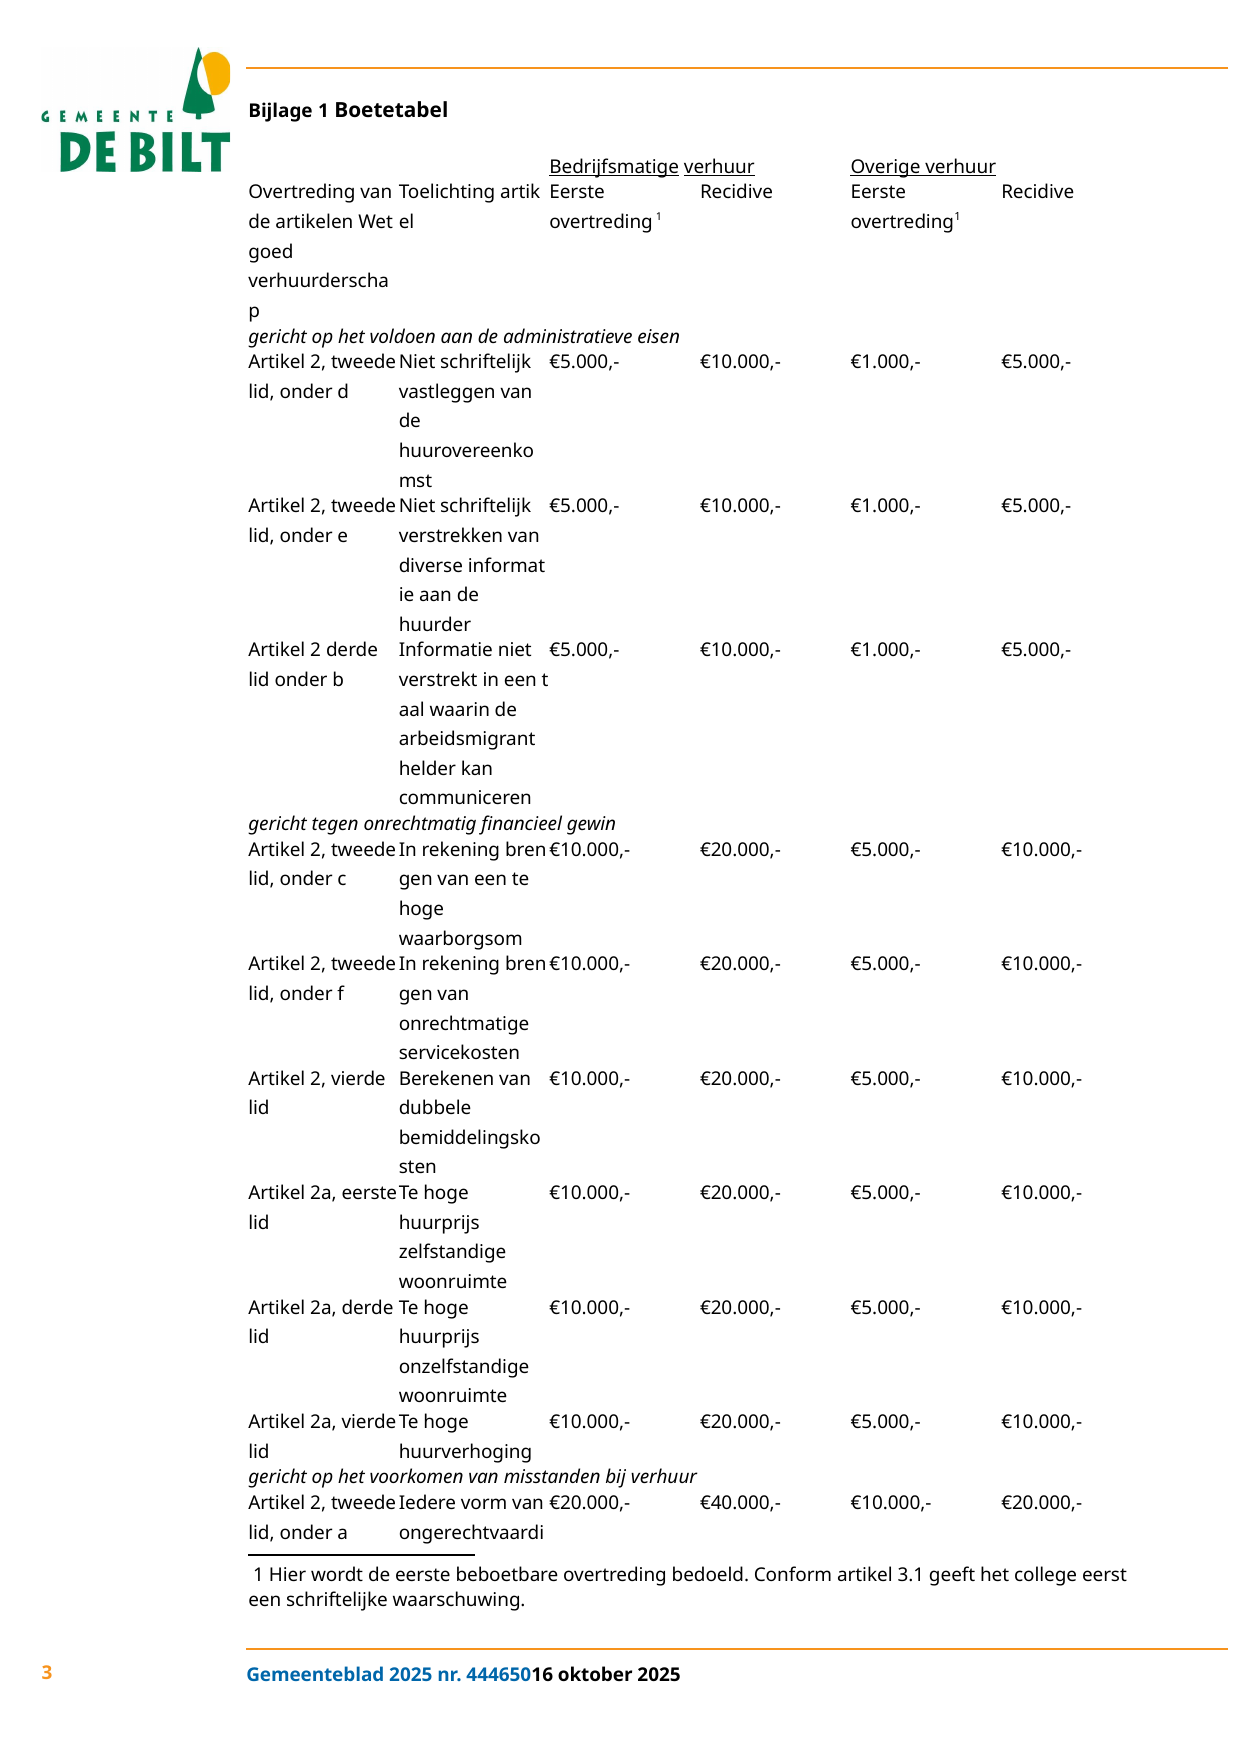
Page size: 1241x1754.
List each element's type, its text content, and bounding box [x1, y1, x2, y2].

table_cell gericht tegen onrechtmatig financieel gewin [248, 810, 1152, 836]
table_cell €10.000,- [1001, 1180, 1152, 1294]
table_cell Iedere vorm van ongerechtvaardi [399, 1490, 549, 1545]
table_cell Artikel 2, tweede lid, onder e [248, 493, 398, 637]
table_cell €20.000,- [700, 1180, 850, 1294]
text Bijlage 1 Boetetabel [248, 95, 1152, 123]
table_cell Eerste overtreding1 [850, 179, 1001, 323]
table_cell €20.000,- [700, 836, 850, 951]
table_cell In rekening brengen van onrechtmatige servicekosten [399, 951, 549, 1065]
table_cell Artikel 2, tweede lid, onder d [248, 349, 398, 493]
table_cell €20.000,- [700, 951, 850, 1065]
table_cell Artikel 2a, eerste lid [248, 1180, 398, 1294]
table_cell Te hoge huurprijs onzelfstandige woonruimte [399, 1294, 549, 1408]
table_cell €5.000,- [549, 637, 700, 810]
table_cell €10.000,- [549, 1065, 700, 1179]
table_cell In rekening brengen van een te hoge waarborgsom [399, 836, 549, 951]
table_cell €10.000,- [1001, 1409, 1152, 1464]
table_cell €10.000,- [1001, 951, 1152, 1065]
table_cell Artikel 2a, vierde lid [248, 1409, 398, 1464]
table_cell Te hoge huurprijs zelfstandige woonruimte [399, 1180, 549, 1294]
table_cell Artikel 2, tweede lid, onder c [248, 836, 398, 951]
table_header Bedrijfsmatige verhuur [549, 153, 850, 179]
table_cell €5.000,- [850, 1294, 1001, 1408]
table_cell Artikel 2, vierde lid [248, 1065, 398, 1179]
table_cell €5.000,- [850, 836, 1001, 951]
table_header [248, 153, 398, 179]
table_cell gericht op het voorkomen van misstanden bij verhuur [248, 1464, 1152, 1489]
table_cell €10.000,- [1001, 836, 1152, 951]
table_cell Te hoge huurverhoging [399, 1409, 549, 1464]
table_cell Toelichting artikel [399, 179, 549, 323]
table_cell €10.000,- [549, 836, 700, 951]
table_cell €5.000,- [850, 1180, 1001, 1294]
table_cell Recidive [700, 179, 850, 323]
table_cell gericht op het voldoen aan de administratieve eisen [248, 323, 1152, 348]
table_cell €5.000,- [1001, 493, 1152, 637]
table_cell €10.000,- [700, 637, 850, 810]
table_cell Eerste overtreding [549, 179, 700, 323]
table_cell Artikel 2, tweede lid, onder f [248, 951, 398, 1065]
table_cell Artikel 2, tweede lid, onder a [248, 1490, 398, 1545]
table_cell Niet schriftelijk verstrekken van diverse informatie aan de huurder [399, 493, 549, 637]
table_cell €10.000,- [850, 1490, 1001, 1545]
table_cell €5.000,- [850, 1065, 1001, 1179]
table_cell €5.000,- [1001, 349, 1152, 493]
table_header [399, 153, 549, 179]
picture [41, 47, 231, 172]
table_cell €10.000,- [700, 349, 850, 493]
table_cell €20.000,- [1001, 1490, 1152, 1545]
table_cell €10.000,- [700, 493, 850, 637]
table_cell €1.000,- [850, 493, 1001, 637]
table_header Overige verhuur [850, 153, 1152, 179]
table_cell Informatie niet verstrekt in een taal waarin de arbeidsmigrant helder kan communiceren [399, 637, 549, 810]
table_cell €5.000,- [549, 493, 700, 637]
table_cell €5.000,- [850, 1409, 1001, 1464]
table_cell €5.000,- [549, 349, 700, 493]
table_cell €1.000,- [850, 349, 1001, 493]
table_cell €5.000,- [1001, 637, 1152, 810]
table_cell Recidive [1001, 179, 1152, 323]
table_cell €20.000,- [700, 1294, 850, 1408]
table_cell €10.000,- [549, 1180, 700, 1294]
table_cell Berekenen van dubbele bemiddelingskosten [399, 1065, 549, 1179]
table_cell €20.000,- [700, 1065, 850, 1179]
table_cell Niet schriftelijk vastleggen van de huurovereenkomst [399, 349, 549, 493]
table_cell €5.000,- [850, 951, 1001, 1065]
table_cell €10.000,- [1001, 1294, 1152, 1408]
table_cell €20.000,- [700, 1409, 850, 1464]
table_cell €10.000,- [1001, 1065, 1152, 1179]
table_cell €40.000,- [700, 1490, 850, 1545]
table_cell Overtreding van de artikelen Wet goed verhuurderschap [248, 179, 398, 323]
table_cell Artikel 2 derde lid onder b [248, 637, 398, 810]
table_cell €10.000,- [549, 1409, 700, 1464]
table_cell €10.000,- [549, 951, 700, 1065]
table_cell €10.000,- [549, 1294, 700, 1408]
table_cell €20.000,- [549, 1490, 700, 1545]
table_cell Artikel 2a, derde lid [248, 1294, 398, 1408]
table_cell €1.000,- [850, 637, 1001, 810]
